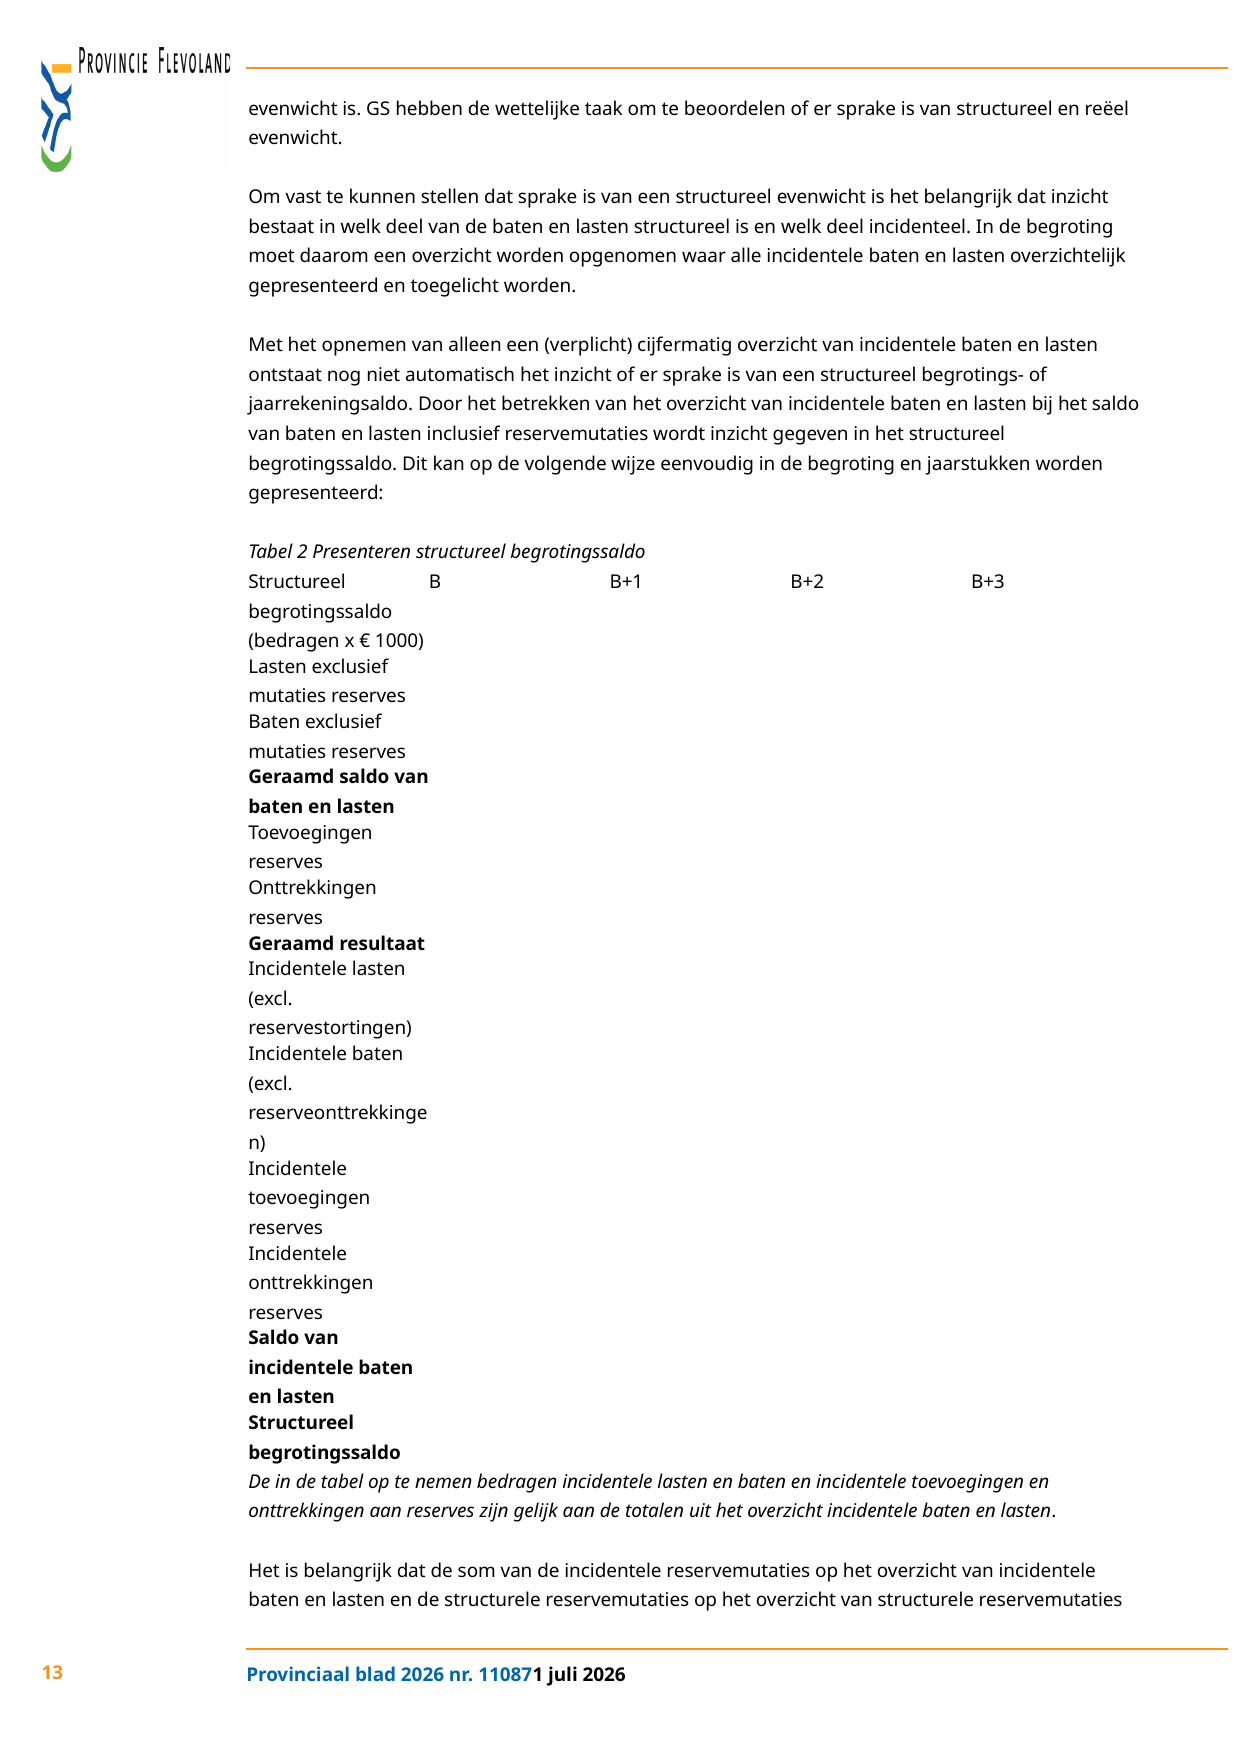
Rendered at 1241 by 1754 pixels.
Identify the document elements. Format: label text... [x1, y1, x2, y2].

table_cell [790, 1155, 971, 1240]
table_cell [971, 653, 1152, 708]
table_cell [971, 1040, 1152, 1155]
table_cell [429, 1040, 609, 1155]
table_cell [609, 819, 790, 874]
table_cell [609, 709, 790, 764]
table_header B [429, 568, 609, 653]
text evenwicht is. GS hebben de wettelijke taak om te beoordelen of er sprake is van structureel en reëel evenwicht. [248, 95, 1152, 150]
table_cell [609, 1325, 790, 1409]
table_cell [429, 764, 609, 819]
table_cell [429, 1240, 609, 1324]
table_cell [429, 1155, 609, 1240]
text De in de tabel op te nemen bedragen incidentele lasten en baten en incidentele toevoegingen en onttrekkingen aan reserves zijn gelijk aan de totalen uit het overzicht incidentele baten en lasten. [248, 1468, 1152, 1523]
table_cell [790, 764, 971, 819]
table_cell Incidentele baten (excl. reserveonttrekkingen) [248, 1040, 429, 1155]
table_cell [971, 1325, 1152, 1409]
table_cell [429, 930, 609, 955]
table_cell [609, 1155, 790, 1240]
table_cell [971, 709, 1152, 764]
table_cell [790, 1325, 971, 1409]
table_cell [790, 653, 971, 708]
table_cell [609, 955, 790, 1040]
text Met het opnemen van alleen een (verplicht) cijfermatig overzicht van incidentele baten en lasten ontstaat nog niet automatisch het inzicht of er sprake is van een structureel begrotings- of jaarrekeningsaldo. Door het betrekken van het overzicht van incidentele baten en lasten bij het saldo van baten en lasten inclusief reservemutaties wordt inzicht gegeven in het structureel begrotingssaldo. Dit kan op de volgende wijze eenvoudig in de begroting en jaarstukken worden gepresenteerd: [248, 331, 1152, 505]
text Het is belangrijk dat de som van de incidentele reservemutaties op het overzicht van incidentele baten en lasten en de structurele reservemutaties op het overzicht van structurele reservemutaties [248, 1557, 1152, 1612]
table_cell [790, 930, 971, 955]
table_cell Onttrekkingen reserves [248, 874, 429, 930]
table_cell Baten exclusief mutaties reserves [248, 709, 429, 764]
table_cell [790, 1040, 971, 1155]
table_cell [429, 1410, 609, 1465]
table_header Structureel begrotingssaldo (bedragen x € 1000) [248, 568, 429, 653]
table_cell [429, 874, 609, 930]
table_cell [971, 1410, 1152, 1465]
picture [41, 47, 231, 172]
table_cell [971, 930, 1152, 955]
table_cell [609, 653, 790, 708]
table_cell [609, 930, 790, 955]
table_cell [971, 819, 1152, 874]
table_cell [609, 874, 790, 930]
table_cell [971, 955, 1152, 1040]
table_header B+3 [971, 568, 1152, 653]
table_cell [790, 819, 971, 874]
table_cell [609, 1410, 790, 1465]
table_cell [429, 1325, 609, 1409]
table_cell Incidentele onttrekkingen reserves [248, 1240, 429, 1324]
table_cell Saldo van incidentele baten en lasten [248, 1325, 429, 1409]
table_cell [790, 709, 971, 764]
table_cell Geraamd saldo van baten en lasten [248, 764, 429, 819]
table_cell [790, 1410, 971, 1465]
table_cell Incidentele lasten (excl. reservestortingen) [248, 955, 429, 1040]
text Tabel 2 Presenteren structureel begrotingssaldo [248, 538, 1152, 564]
table_cell [429, 709, 609, 764]
table_cell Toevoegingen reserves [248, 819, 429, 874]
table_cell Lasten exclusief mutaties reserves [248, 653, 429, 708]
table_cell [609, 1040, 790, 1155]
table_header B+1 [609, 568, 790, 653]
table_cell Geraamd resultaat [248, 930, 429, 955]
table_cell Structureel begrotingssaldo [248, 1410, 429, 1465]
table_cell [790, 1240, 971, 1324]
table_cell [429, 819, 609, 874]
table_cell [429, 955, 609, 1040]
table_cell [971, 764, 1152, 819]
table_cell Incidentele toevoegingen reserves [248, 1155, 429, 1240]
table_cell [609, 764, 790, 819]
table_cell [971, 874, 1152, 930]
text Om vast te kunnen stellen dat sprake is van een structureel evenwicht is het belangrijk dat inzicht bestaat in welk deel van de baten en lasten structureel is en welk deel incidenteel. In de begroting moet daarom een overzicht worden opgenomen waar alle incidentele baten en lasten overzichtelijk gepresenteerd en toegelicht worden. [248, 183, 1152, 298]
table_cell [790, 955, 971, 1040]
table_cell [790, 874, 971, 930]
table_cell [971, 1155, 1152, 1240]
table_cell [971, 1240, 1152, 1324]
table_cell [429, 653, 609, 708]
table_cell [609, 1240, 790, 1324]
table_header B+2 [790, 568, 971, 653]
